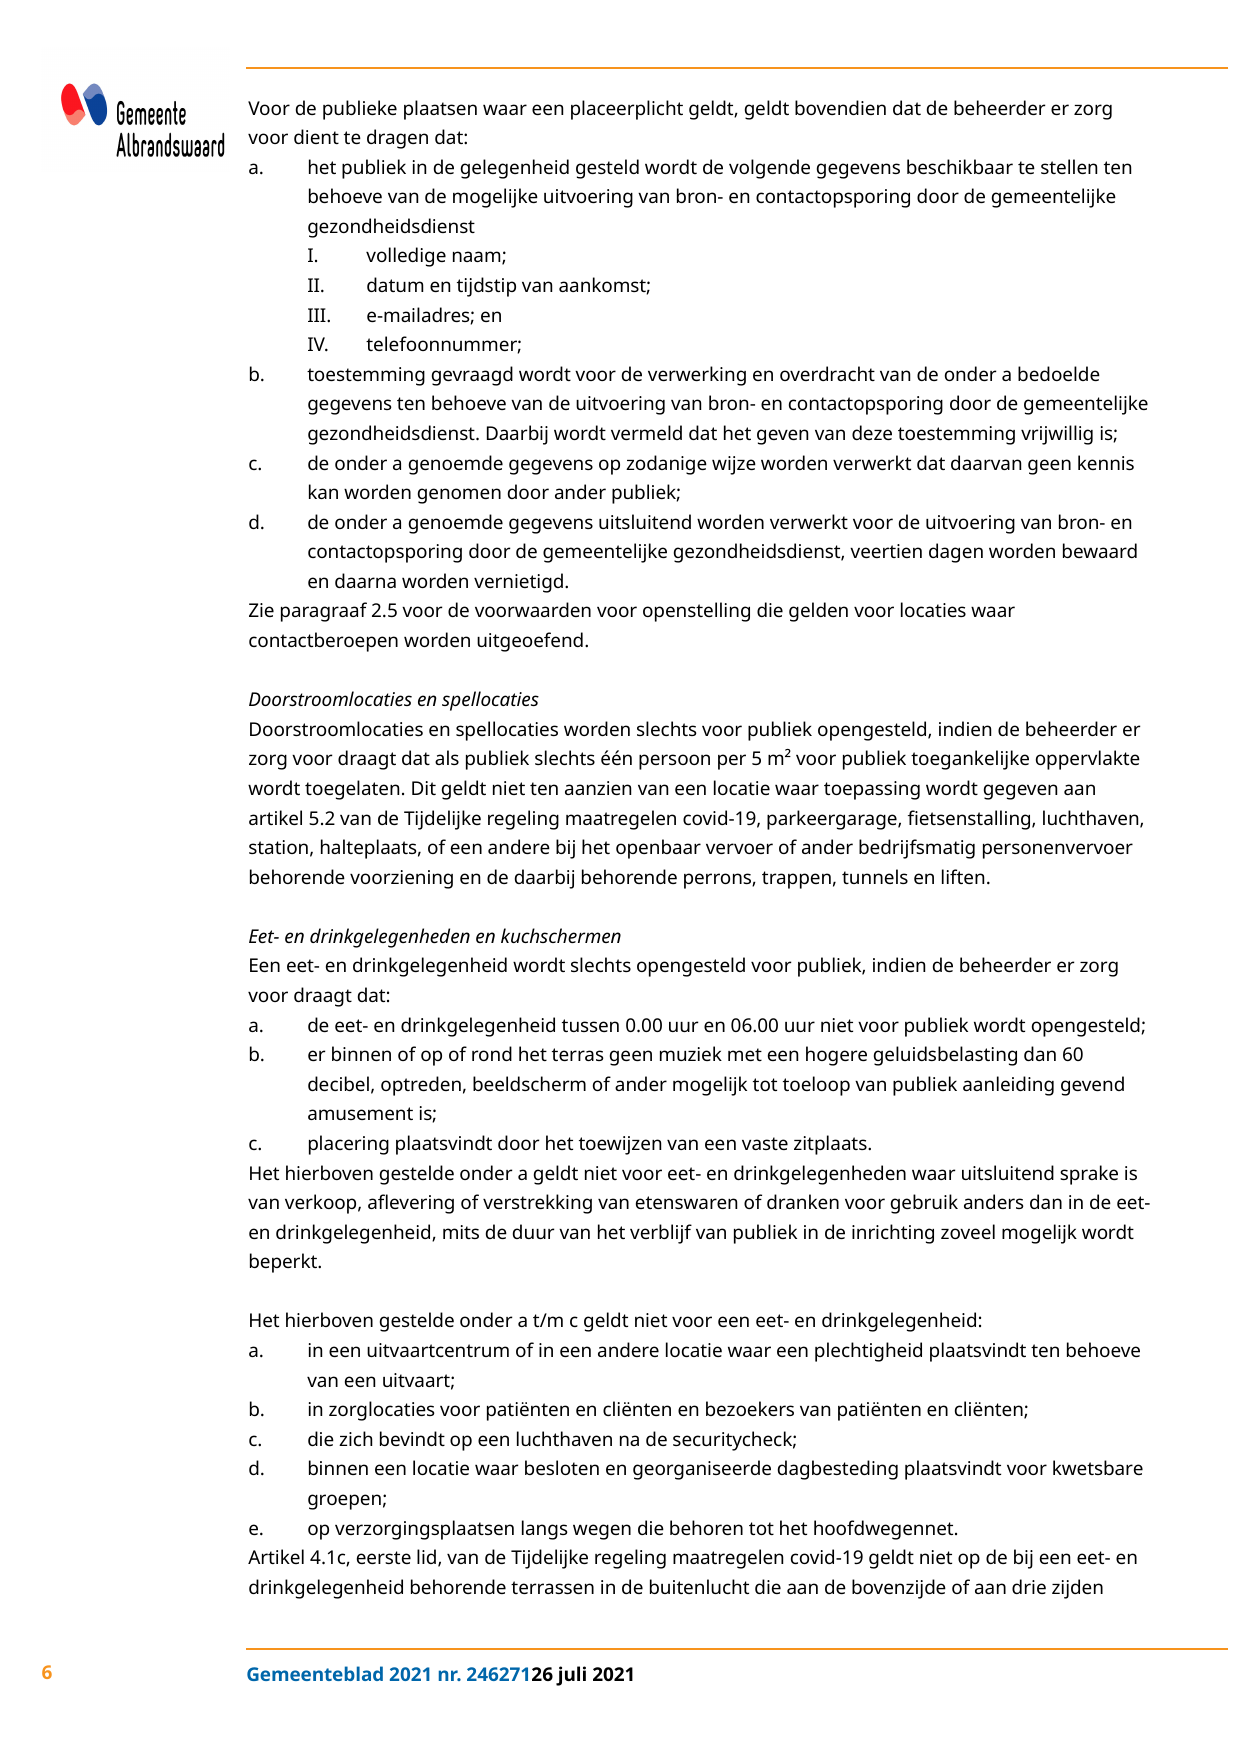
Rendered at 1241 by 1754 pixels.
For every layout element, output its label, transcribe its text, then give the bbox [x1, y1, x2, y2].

list in een uitvaartcentrum of in een andere locatie waar een plechtigheid plaatsvindt ten behoeve van een uitvaart; [248, 1337, 1152, 1393]
list op verzorgingsplaatsen langs wegen die behoren tot het hoofdwegennet. [248, 1515, 1152, 1541]
list in zorglocaties voor patiënten en cliënten en bezoekers van patiënten en cliënten; [248, 1396, 1152, 1422]
picture [41, 47, 231, 172]
text Doorstroomlocaties en spellocaties worden slechts voor publiek opengesteld, indien de beheerder er zorg voor draagt dat als publiek slechts één persoon per 5 m² voor publiek toegankelijke oppervlakte wordt toegelaten. Dit geldt niet ten aanzien van een locatie waar toepassing wordt gegeven aan artikel 5.2 van de Tijdelijke regeling maatregelen covid-19, parkeergarage, fietsenstalling, luchthaven, station, halteplaats, of een andere bij het openbaar vervoer of ander bedrijfsmatig personenvervoer behorende voorziening en de daarbij behorende perrons, trappen, tunnels en liften. [248, 716, 1152, 890]
list binnen een locatie waar besloten en georganiseerde dagbesteding plaatsvindt voor kwetsbare groepen; [248, 1456, 1152, 1511]
text Eet- en drinkgelegenheden en kuchschermen [248, 923, 1152, 949]
list de eet- en drinkgelegenheid tussen 0.00 uur en 06.00 uur niet voor publiek wordt opengesteld; [248, 1012, 1152, 1038]
list toestemming gevraagd wordt voor de verwerking en overdracht van de onder a bedoelde gegevens ten behoeve van de uitvoering van bron- en contactopsporing door de gemeentelijke gezondheidsdienst. Daarbij wordt vermeld dat het geven van deze toestemming vrijwillig is; [248, 361, 1152, 446]
list het publiek in de gelegenheid gesteld wordt de volgende gegevens beschikbaar te stellen ten behoeve van de mogelijke uitvoering van bron- en contactopsporing door de gemeentelijke gezondheidsdienst [248, 154, 1152, 239]
list de onder a genoemde gegevens uitsluitend worden verwerkt voor de uitvoering van bron- en contactopsporing door de gemeentelijke gezondheidsdienst, veertien dagen worden bewaard en daarna worden vernietigd. [248, 509, 1152, 594]
list volledige naam; [307, 243, 1152, 268]
list placering plaatsvindt door het toewijzen van een vaste zitplaats. [248, 1130, 1152, 1156]
list telefoonnummer; [307, 331, 1152, 357]
text Een eet- en drinkgelegenheid wordt slechts opengesteld voor publiek, indien de beheerder er zorg voor draagt dat: [248, 953, 1152, 1008]
list de onder a genoemde gegevens op zodanige wijze worden verwerkt dat daarvan geen kennis kan worden genomen door ander publiek; [248, 450, 1152, 505]
text Doorstroomlocaties en spellocaties [248, 686, 1152, 712]
text Zie paragraaf 2.5 voor de voorwaarden voor openstelling die gelden voor locaties waar contactberoepen worden uitgeoefend. [248, 598, 1152, 653]
list e-mailadres; en [307, 302, 1152, 328]
list datum en tijdstip van aankomst; [307, 272, 1152, 298]
list die zich bevindt op een luchthaven na de securitycheck; [248, 1426, 1152, 1452]
text Het hierboven gestelde onder a geldt niet voor eet- en drinkgelegenheden waar uitsluitend sprake is van verkoop, aflevering of verstrekking van etenswaren of dranken voor gebruik anders dan in de eet- en drinkgelegenheid, mits de duur van het verblijf van publiek in de inrichting zoveel mogelijk wordt beperkt. [248, 1160, 1152, 1274]
text Het hierboven gestelde onder a t/m c geldt niet voor een eet- en drinkgelegenheid: [248, 1308, 1152, 1333]
list er binnen of op of rond het terras geen muziek met een hogere geluidsbelasting dan 60 decibel, optreden, beeldscherm of ander mogelijk tot toeloop van publiek aanleiding gevend amusement is; [248, 1041, 1152, 1126]
text Artikel 4.1c, eerste lid, van de Tijdelijke regeling maatregelen covid-19 geldt niet op de bij een eet- en drinkgelegenheid behorende terrassen in de buitenlucht die aan de bovenzijde of aan drie zijden [248, 1544, 1152, 1600]
text Voor de publieke plaatsen waar een placeerplicht geldt, geldt bovendien dat de beheerder er zorg voor dient te dragen dat: [248, 95, 1152, 150]
